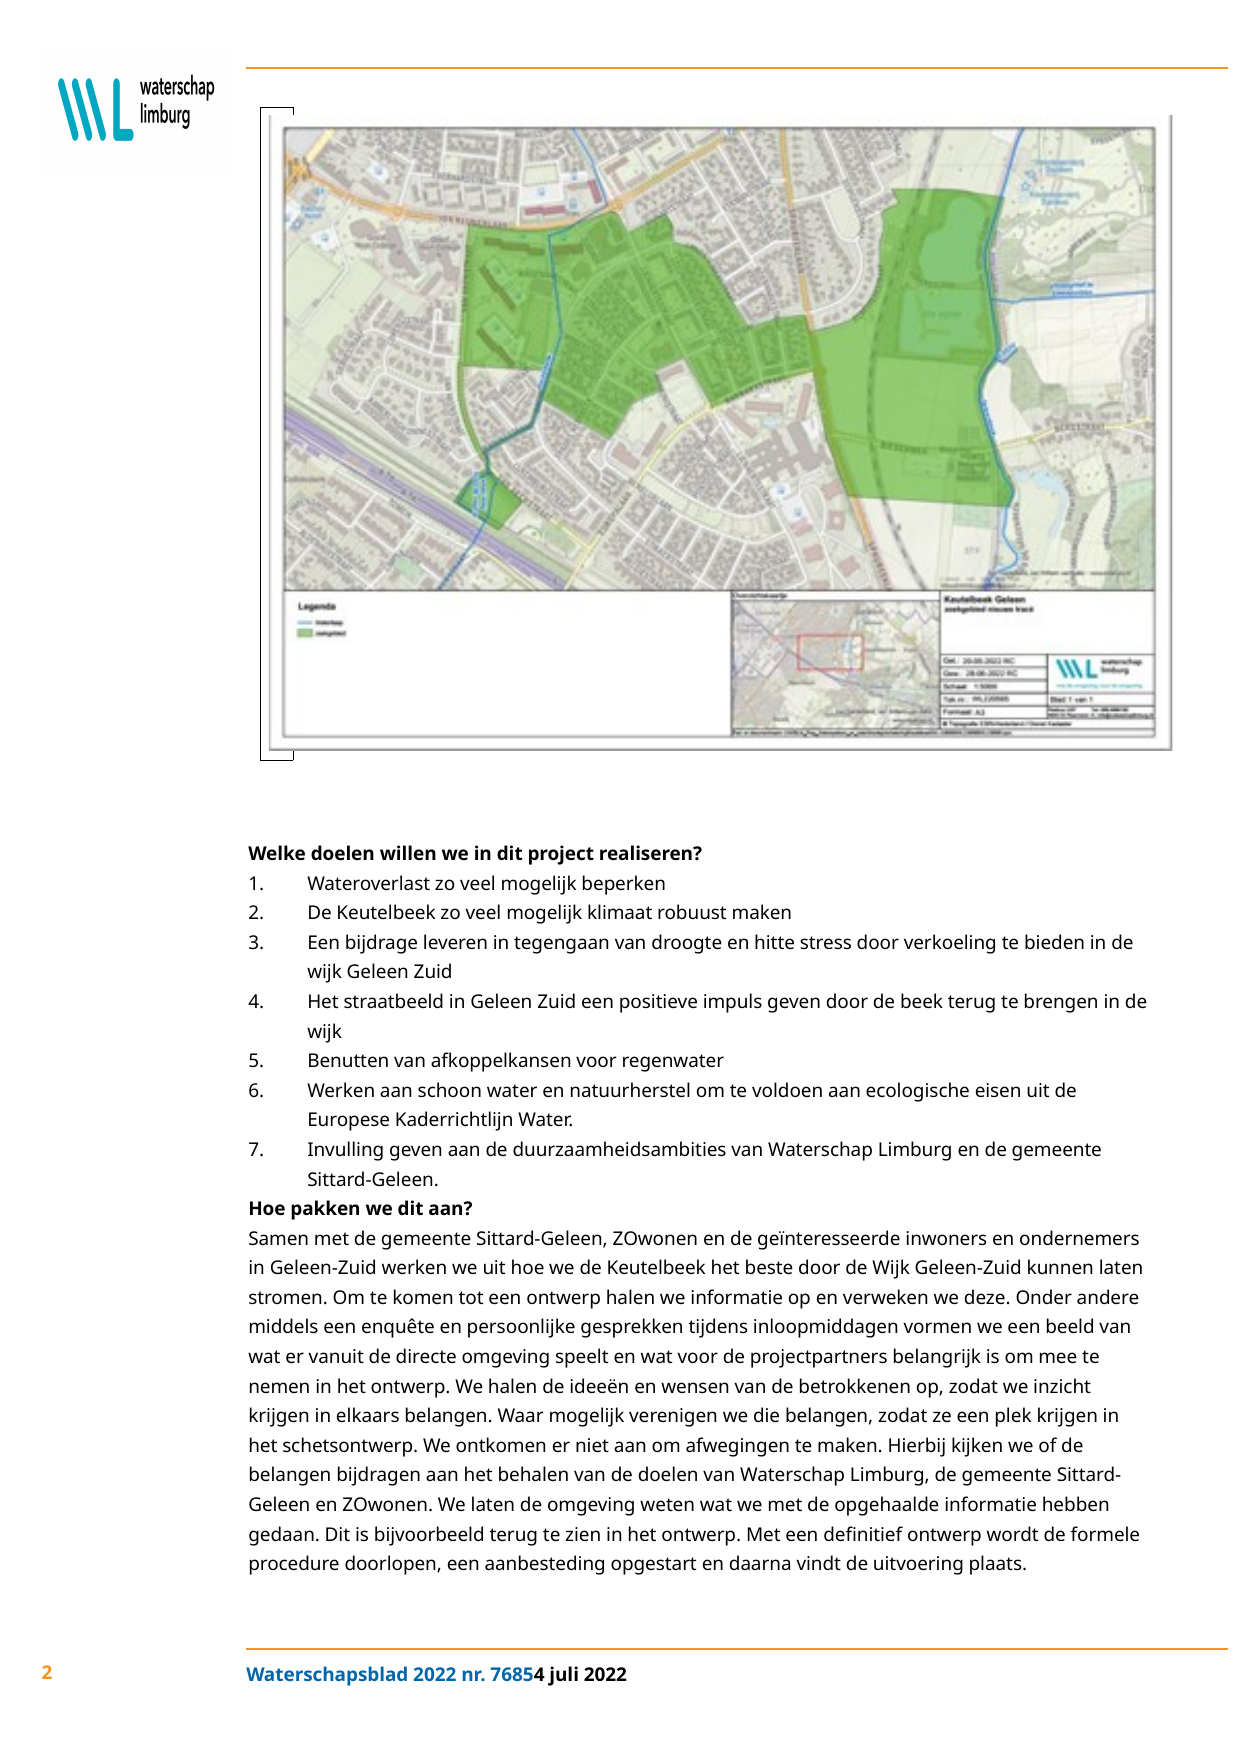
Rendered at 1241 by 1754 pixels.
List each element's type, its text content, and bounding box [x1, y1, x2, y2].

list Het straatbeeld in Geleen Zuid een positieve impuls geven door de beek terug te brengen in de wijk [248, 988, 1152, 1044]
list De Keutelbeek zo veel mogelijk klimaat robuust maken [248, 899, 1152, 925]
list Benutten van afkoppelkansen voor regenwater [248, 1047, 1152, 1073]
picture [268, 115, 1173, 751]
list Wateroverlast zo veel mogelijk beperken [248, 870, 1152, 896]
list Werken aan schoon water en natuurherstel om te voldoen aan ecologische eisen uit de Europese Kaderrichtlijn Water. [248, 1077, 1152, 1132]
list Invulling geven aan de duurzaamheidsambities van Waterschap Limburg en de gemeente Sittard-Geleen. [248, 1136, 1152, 1192]
picture [41, 47, 231, 172]
text Samen met de gemeente Sittard-Geleen, ZOwonen en de geïnteresseerde inwoners en ondernemers in Geleen-Zuid werken we uit hoe we de Keutelbeek het beste door de Wijk Geleen-Zuid kunnen laten stromen. Om te komen tot een ontwerp halen we informatie op en verweken we deze. Onder andere middels een enquête en persoonlijke gesprekken tijdens inloopmiddagen vormen we een beeld van wat er vanuit de directe omgeving speelt en wat voor de projectpartners belangrijk is om mee te nemen in het ontwerp. We halen de ideeën en wensen van de betrokkenen op, zodat we inzicht krijgen in elkaars belangen. Waar mogelijk verenigen we die belangen, zodat ze een plek krijgen in het schetsontwerp. We ontkomen er niet aan om afwegingen te maken. Hierbij kijken we of de belangen bijdragen aan het behalen van de doelen van Waterschap Limburg, de gemeente Sittard-Geleen en ZOwonen. We laten de omgeving weten wat we met de opgehaalde informatie hebben gedaan. Dit is bijvoorbeeld terug te zien in het ontwerp. Met een definitief ontwerp wordt de formele procedure doorlopen, een aanbesteding opgestart en daarna vindt de uitvoering plaats. [248, 1225, 1152, 1576]
text Hoe pakken we dit aan? [248, 1195, 1152, 1221]
text Welke doelen willen we in dit project realiseren? [248, 840, 1152, 866]
list Een bijdrage leveren in tegengaan van droogte en hitte stress door verkoeling te bieden in de wijk Geleen Zuid [248, 929, 1152, 984]
